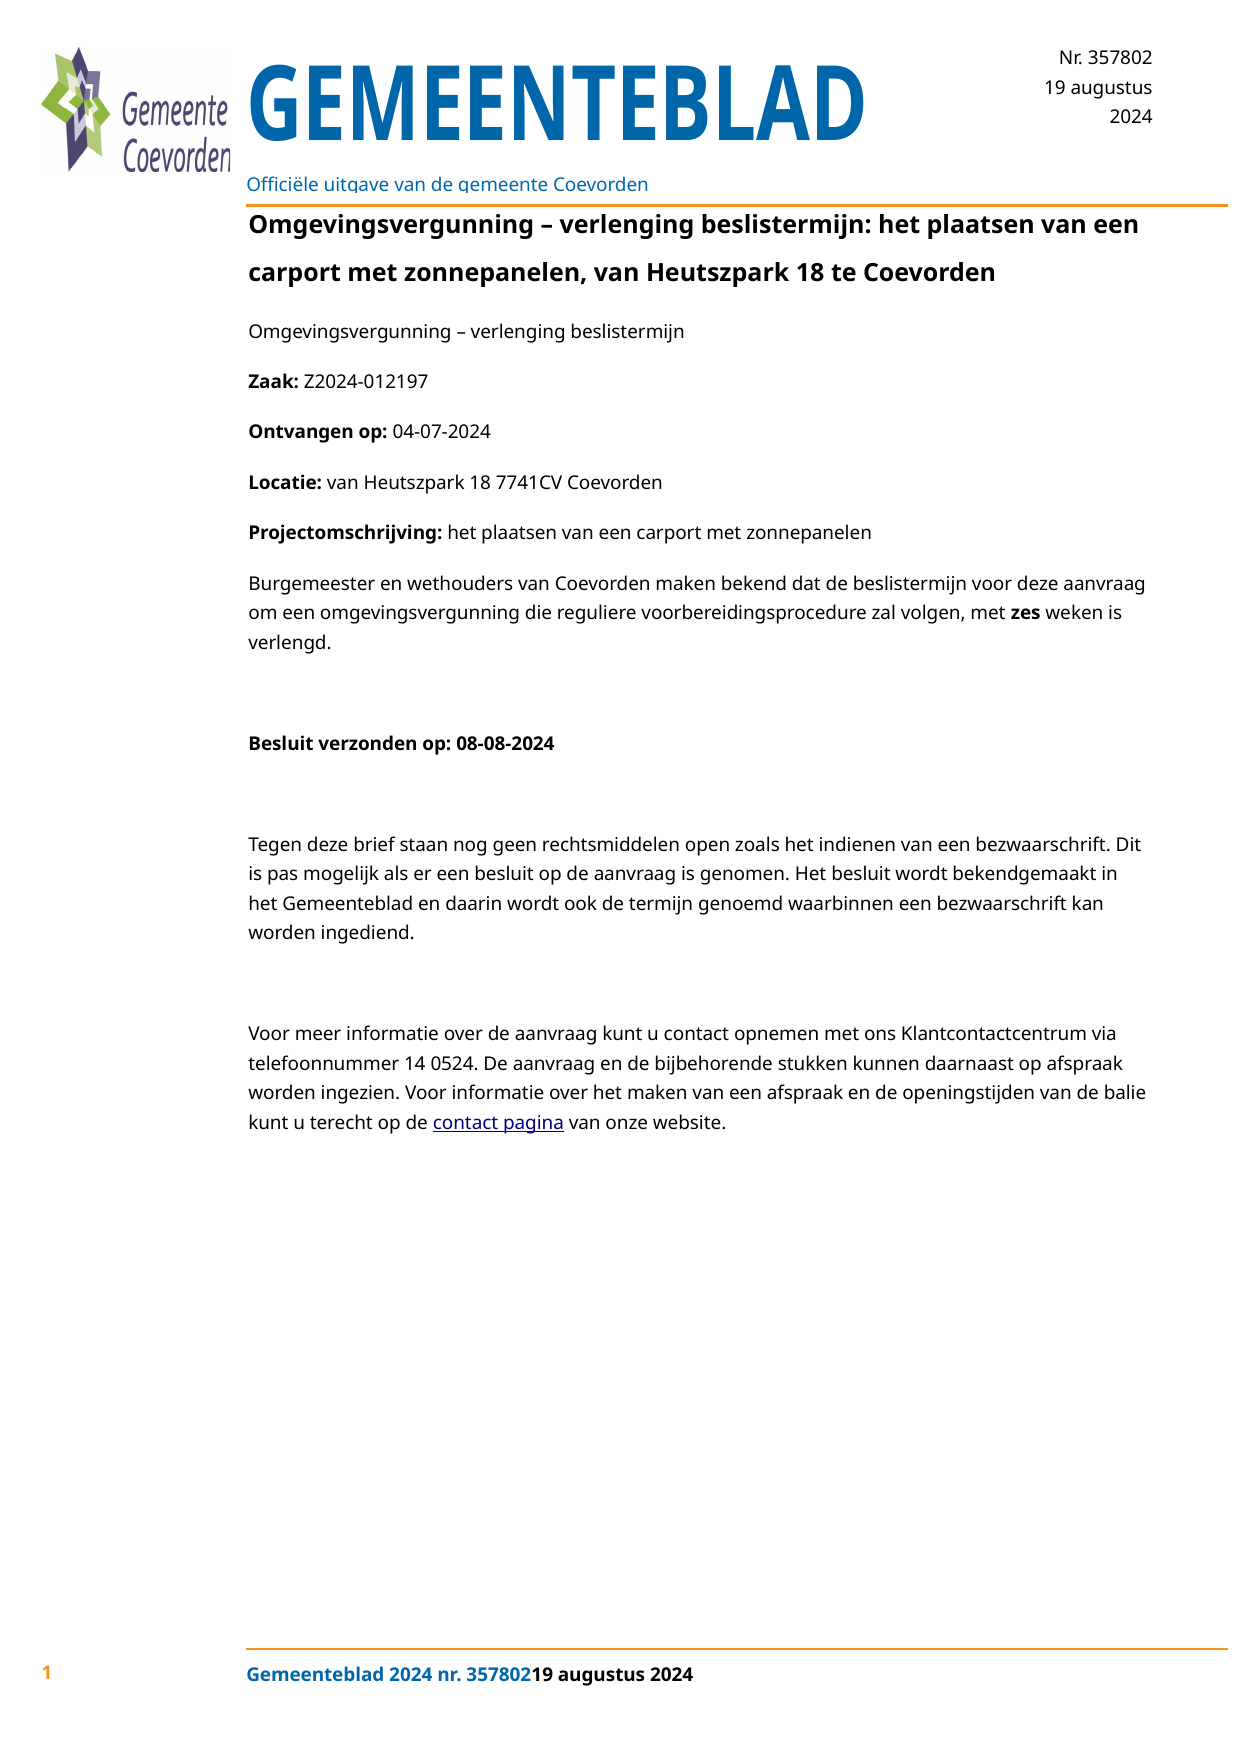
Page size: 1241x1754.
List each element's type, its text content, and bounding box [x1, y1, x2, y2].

text Omgevingsvergunning – verlenging beslistermijn: het plaatsen van een carport met zonnepanelen, van Heutszpark 18 te Coevorden [248, 207, 1152, 288]
picture [41, 47, 231, 172]
text Besluit verzonden op: 08-08-2024 [248, 730, 1152, 756]
text Zaak: Z2024-012197 [248, 368, 1152, 394]
text Burgemeester en wethouders van Coevorden maken bekend dat de beslistermijn voor deze aanvraag om een omgevingsvergunning die reguliere voorbereidingsprocedure zal volgen, met zes weken is verlengd. [248, 570, 1152, 655]
text Omgevingsvergunning – verlenging beslistermijn [248, 318, 1152, 344]
text Tegen deze brief staan nog geen rechtsmiddelen open zoals het indienen van een bezwaarschrift. Dit is pas mogelijk als er een besluit op de aanvraag is genomen. Het besluit wordt bekendgemaakt in het Gemeenteblad en daarin wordt ook de termijn genoemd waarbinnen een bezwaarschrift kan worden ingediend. [248, 831, 1152, 945]
text Ontvangen op: 04-07-2024 [248, 419, 1152, 444]
text Locatie: van Heutszpark 18 7741CV Coevorden [248, 469, 1152, 495]
text Voor meer informatie over de aanvraag kunt u contact opnemen met ons Klantcontactcentrum via telefoonnummer 14 0524. De aanvraag en de bijbehorende stukken kunnen daarnaast op afspraak worden ingezien. Voor informatie over het maken van een afspraak en de openingstijden van de balie kunt u terecht op de contact pagina van onze website. [248, 1020, 1152, 1135]
text Projectomschrijving: het plaatsen van een carport met zonnepanelen [248, 519, 1152, 545]
